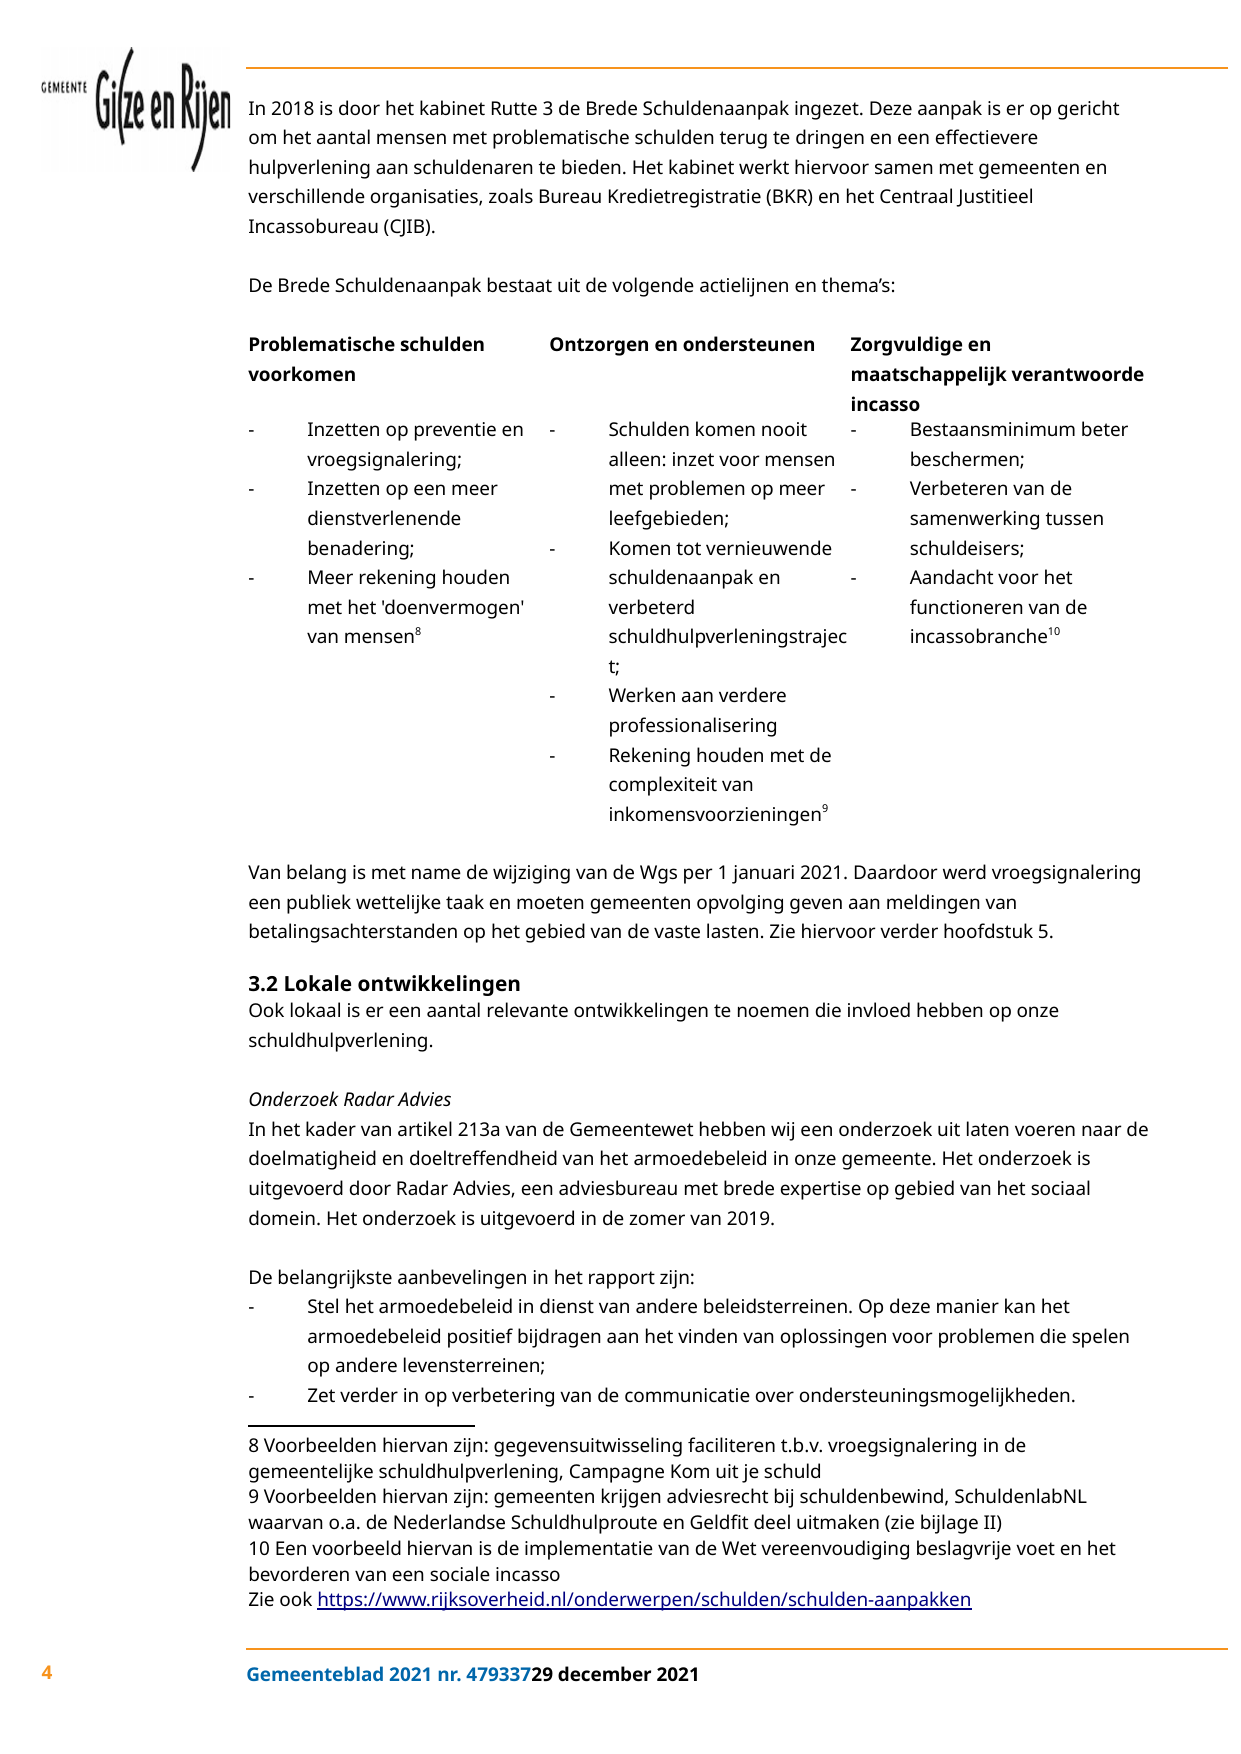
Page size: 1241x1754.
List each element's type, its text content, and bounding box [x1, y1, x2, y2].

table_header Ontzorgen en ondersteunen [549, 332, 850, 416]
text De Brede Schuldenaanpak bestaat uit de volgende actielijnen en thema’s: [248, 272, 1152, 298]
table_cell Schulden komen nooit alleen: inzet voor mensen met problemen op meer leefgebieden; Komen tot vernieuwende schuldenaanpak en verbeterd schuldhulpverleningstraject; Werken aan verdere professionalisering Rekening houden met de complexiteit van inkomensvoorzieningen [549, 416, 850, 827]
text In 2018 is door het kabinet Rutte 3 de Brede Schuldenaanpak ingezet. Deze aanpak is er op gericht om het aantal mensen met problematische schulden terug te dringen en een effectievere hulpverlening aan schuldenaren te bieden. Het kabinet werkt hiervoor samen met gemeenten en verschillende organisaties, zoals Bureau Kredietregistratie (BKR) en het Centraal Justitieel Incassobureau (CJIB). [248, 95, 1152, 239]
list Zet verder in op verbetering van de communicatie over ondersteuningsmogelijkheden. [248, 1382, 1152, 1408]
table_cell Inzetten op preventie en vroegsignalering; Inzetten op een meer dienstverlenende benadering; Meer rekening houden met het 'doenvermogen' van mensen [248, 416, 549, 827]
table_header Problematische schulden voorkomen [248, 332, 549, 416]
text De belangrijkste aanbevelingen in het rapport zijn: [248, 1264, 1152, 1289]
text Van belang is met name de wijziging van de Wgs per 1 januari 2021. Daardoor werd vroegsignalering een publiek wettelijke taak en moeten gemeenten opvolging geven aan meldingen van betalingsachterstanden op het gebied van de vaste lasten. Zie hiervoor verder hoofdstuk 5. [248, 859, 1152, 944]
picture [41, 47, 231, 172]
text Ook lokaal is er een aantal relevante ontwikkelingen te noemen die invloed hebben op onze schuldhulpverlening. [248, 998, 1152, 1053]
text Onderzoek Radar Advies [248, 1086, 1152, 1112]
table_header Zorgvuldige en maatschappelijk verantwoorde incasso [850, 332, 1152, 416]
table_cell Bestaansminimum beter beschermen; Verbeteren van de samenwerking tussen schuldeisers; Aandacht voor het functioneren van de incassobranche [850, 416, 1152, 827]
text 3.2 Lokale ontwikkelingen [248, 969, 1152, 998]
text In het kader van artikel 213a van de Gemeentewet hebben wij een onderzoek uit laten voeren naar de doelmatigheid en doeltreffendheid van het armoedebeleid in onze gemeente. Het onderzoek is uitgevoerd door Radar Advies, een adviesbureau met brede expertise op gebied van het sociaal domein. Het onderzoek is uitgevoerd in de zomer van 2019. [248, 1116, 1152, 1230]
list Stel het armoedebeleid in dienst van andere beleidsterreinen. Op deze manier kan het armoedebeleid positief bijdragen aan het vinden van oplossingen voor problemen die spelen op andere levensterreinen; [248, 1293, 1152, 1378]
